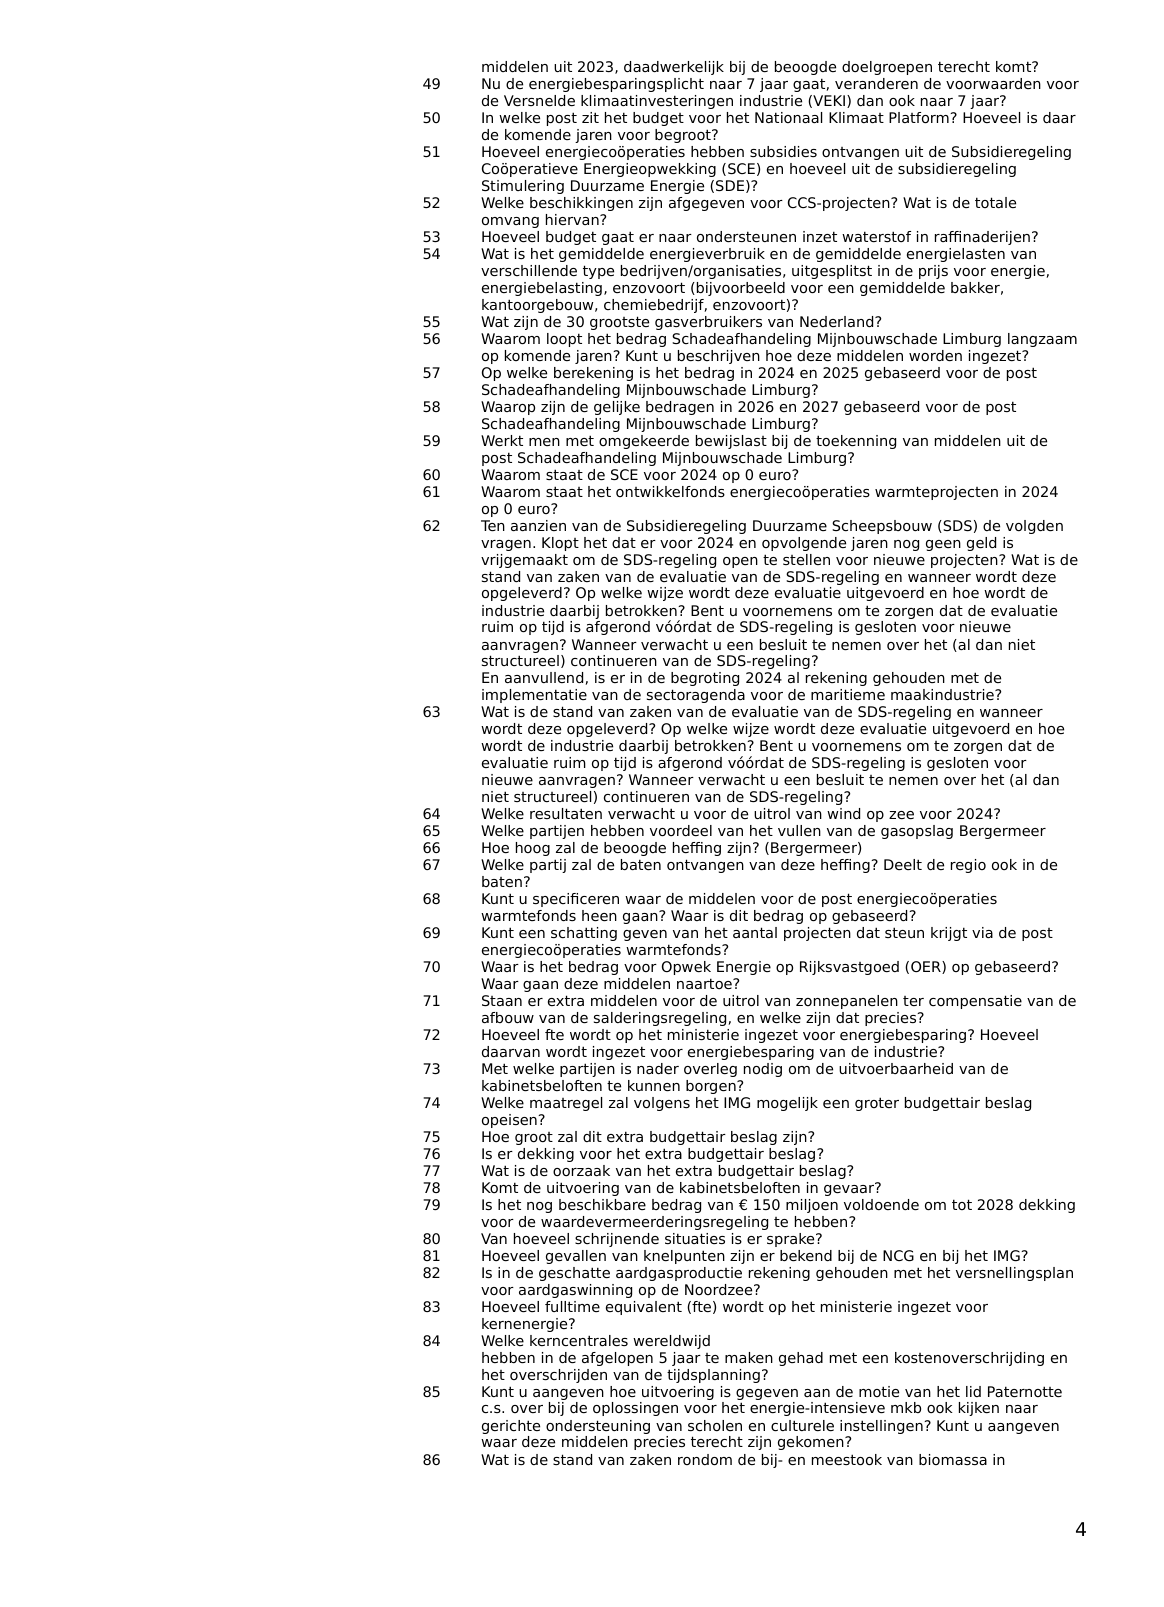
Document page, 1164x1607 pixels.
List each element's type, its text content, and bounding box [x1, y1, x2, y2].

table_cell 61 [422, 484, 475, 517]
table_cell 70 [422, 959, 475, 993]
table_cell 51 [422, 144, 475, 195]
table_cell Hoeveel fte wordt op het ministerie ingezet voor energiebesparing? Hoeveel daarvan wordt ingezet voor energiebesparing van de industrie? [475, 1027, 1087, 1061]
table_cell Welke partij zal de baten ontvangen van deze heffing? Deelt de regio ook in de baten? [475, 857, 1087, 891]
table_cell 80 [422, 1231, 475, 1248]
table_cell 57 [422, 365, 475, 399]
table_cell Van hoeveel schrijnende situaties is er sprake? [475, 1231, 1087, 1248]
table_cell Wat is de stand van zaken van de evaluatie van de SDS-regeling en wanneer wordt deze opgeleverd? Op welke wijze wordt deze evaluatie uitgevoerd en hoe wordt de industrie daarbij betrokken? Bent u voornemens om te zorgen dat de evaluatie ruim op tijd is afgerond vóórdat de SDS-regeling is gesloten voor nieuwe aanvragen? Wanneer verwacht u een besluit te nemen over het (al dan niet structureel) continueren van de SDS-regeling? [475, 704, 1087, 806]
table_cell 77 [422, 1163, 475, 1180]
table_cell 82 [422, 1265, 475, 1298]
table_cell middelen uit 2023, daadwerkelijk bij de beoogde doelgroepen terecht komt? [475, 59, 1087, 76]
table_cell Welke beschikkingen zijn afgegeven voor CCS-projecten? Wat is de totale omvang hiervan? [475, 195, 1087, 229]
table_cell 55 [422, 314, 475, 331]
table_cell 83 [422, 1299, 475, 1332]
table_cell In welke post zit het budget voor het Nationaal Klimaat Platform? Hoeveel is daar de komende jaren voor begroot? [475, 110, 1087, 144]
table_cell 58 [422, 399, 475, 433]
table_cell Welke maatregel zal volgens het IMG mogelijk een groter budgettair beslag opeisen? [475, 1095, 1087, 1129]
table_cell 56 [422, 331, 475, 365]
table_cell Waar is het bedrag voor Opwek Energie op Rijksvastgoed (OER) op gebaseerd? Waar gaan deze middelen naartoe? [475, 959, 1087, 993]
table_cell 50 [422, 110, 475, 144]
table_cell Is er dekking voor het extra budgettair beslag? [475, 1146, 1087, 1163]
table_cell Hoeveel gevallen van knelpunten zijn er bekend bij de NCG en bij het IMG? [475, 1248, 1087, 1264]
table_cell 69 [422, 925, 475, 959]
table_cell Wat is het gemiddelde energieverbruik en de gemiddelde energielasten van verschillende type bedrijven/organisaties, uitgesplitst in de prijs voor energie, energiebelasting, enzovoort (bijvoorbeeld voor een gemiddelde bakker, kantoorgebouw, chemiebedrijf, enzovoort)? [475, 246, 1087, 314]
table_cell 54 [422, 246, 475, 314]
table_cell 66 [422, 840, 475, 857]
table_cell Welke kerncentrales wereldwijd hebben in de afgelopen 5 jaar te maken gehad met een kostenoverschrijding en het overschrijden van de tijdsplanning? [475, 1333, 1087, 1383]
table_cell Ten aanzien van de Subsidieregeling Duurzame Scheepsbouw (SDS) de volgden vragen. Klopt het dat er voor 2024 en opvolgende jaren nog geen geld is vrijgemaakt om de SDS-regeling open te stellen voor nieuwe projecten? Wat is de stand van zaken van de evaluatie van de SDS-regeling en wanneer wordt deze opgeleverd? Op welke wijze wordt deze evaluatie uitgevoerd en hoe wordt de industrie daarbij betrokken? Bent u voornemens om te zorgen dat de evaluatie ruim op tijd is afgerond vóórdat de SDS-regeling is gesloten voor nieuwe aanvragen? Wanneer verwacht u een besluit te nemen over het (al dan niet structureel) continueren van de SDS-regeling? En aanvullend, is er in de begroting 2024 al rekening gehouden met de implementatie van de sectoragenda voor de maritieme maakindustrie? [475, 518, 1087, 704]
table_cell Nu de energiebesparingsplicht naar 7 jaar gaat, veranderen de voorwaarden voor de Versnelde klimaatinvesteringen industrie (VEKI) dan ook naar 7 jaar? [475, 76, 1087, 110]
table_cell Is het nog beschikbare bedrag van € 150 miljoen voldoende om tot 2028 dekking voor de waardevermeerderingsregeling te hebben? [475, 1197, 1087, 1231]
table_cell Waarop zijn de gelijke bedragen in 2026 en 2027 gebaseerd voor de post Schadeafhandeling Mijnbouwschade Limburg? [475, 399, 1087, 433]
table_cell 79 [422, 1197, 475, 1231]
table_cell Welke resultaten verwacht u voor de uitrol van wind op zee voor 2024? [475, 806, 1087, 823]
table_cell Wat zijn de 30 grootste gasverbruikers van Nederland? [475, 314, 1087, 331]
table_cell Werkt men met omgekeerde bewijslast bij de toekenning van middelen uit de post Schadeafhandeling Mijnbouwschade Limburg? [475, 433, 1087, 467]
table_cell Is in de geschatte aardgasproductie rekening gehouden met het versnellingsplan voor aardgaswinning op de Noordzee? [475, 1265, 1087, 1298]
table_cell Kunt u specificeren waar de middelen voor de post energiecoöperaties warmtefonds heen gaan? Waar is dit bedrag op gebaseerd? [475, 891, 1087, 925]
table_cell Staan er extra middelen voor de uitrol van zonnepanelen ter compensatie van de afbouw van de salderingsregeling, en welke zijn dat precies? [475, 993, 1087, 1027]
table_cell Met welke partijen is nader overleg nodig om de uitvoerbaarheid van de kabinetsbeloften te kunnen borgen? [475, 1061, 1087, 1095]
table_cell Waarom loopt het bedrag Schadeafhandeling Mijnbouwschade Limburg langzaam op komende jaren? Kunt u beschrijven hoe deze middelen worden ingezet? [475, 331, 1087, 365]
table_cell Welke partijen hebben voordeel van het vullen van de gasopslag Bergermeer [475, 823, 1087, 840]
table_cell 85 [422, 1384, 475, 1451]
table_cell 59 [422, 433, 475, 467]
table_cell Hoeveel fulltime equivalent (fte) wordt op het ministerie ingezet voor kernenergie? [475, 1299, 1087, 1332]
table_cell 84 [422, 1333, 475, 1383]
table_cell Hoeveel energiecoöperaties hebben subsidies ontvangen uit de Subsidieregeling Coöperatieve Energieopwekking (SCE) en hoeveel uit de subsidieregeling Stimulering Duurzame Energie (SDE)? [475, 144, 1087, 195]
table_cell 64 [422, 806, 475, 823]
table_cell 74 [422, 1095, 475, 1129]
table_cell Waarom staat de SCE voor 2024 op 0 euro? [475, 467, 1087, 483]
table_cell Hoe groot zal dit extra budgettair beslag zijn? [475, 1129, 1087, 1146]
table_cell Kunt een schatting geven van het aantal projecten dat steun krijgt via de post energiecoöperaties warmtefonds? [475, 925, 1087, 959]
table_cell 81 [422, 1248, 475, 1264]
table_cell 49 [422, 76, 475, 110]
table_cell 78 [422, 1180, 475, 1197]
table_cell 76 [422, 1146, 475, 1163]
table_cell 68 [422, 891, 475, 925]
table_cell 73 [422, 1061, 475, 1095]
table_cell 67 [422, 857, 475, 891]
table_cell 71 [422, 993, 475, 1027]
table_cell Hoeveel budget gaat er naar ondersteunen inzet waterstof in raffinaderijen? [475, 229, 1087, 246]
table_cell 53 [422, 229, 475, 246]
table_cell 65 [422, 823, 475, 840]
table_cell 63 [422, 704, 475, 806]
table_cell 52 [422, 195, 475, 229]
table_cell Kunt u aangeven hoe uitvoering is gegeven aan de motie van het lid Paternotte c.s. over bij de oplossingen voor het energie-intensieve mkb ook kijken naar gerichte ondersteuning van scholen en culturele instellingen? Kunt u aangeven waar deze middelen precies terecht zijn gekomen? [475, 1384, 1087, 1451]
table_cell 75 [422, 1129, 475, 1146]
table_cell Komt de uitvoering van de kabinetsbeloften in gevaar? [475, 1180, 1087, 1197]
table_cell [422, 59, 475, 76]
table_cell 86 [422, 1451, 475, 1468]
table_cell Op welke berekening is het bedrag in 2024 en 2025 gebaseerd voor de post Schadeafhandeling Mijnbouwschade Limburg? [475, 365, 1087, 399]
table_cell 72 [422, 1027, 475, 1061]
table_cell Hoe hoog zal de beoogde heffing zijn? (Bergermeer) [475, 840, 1087, 857]
table_cell Waarom staat het ontwikkelfonds energiecoöperaties warmteprojecten in 2024 op 0 euro? [475, 484, 1087, 517]
table_cell 62 [422, 518, 475, 704]
table_cell 60 [422, 467, 475, 483]
table_cell Wat is de stand van zaken rondom de bij- en meestook van biomassa in [475, 1451, 1087, 1468]
table_cell Wat is de oorzaak van het extra budgettair beslag? [475, 1163, 1087, 1180]
